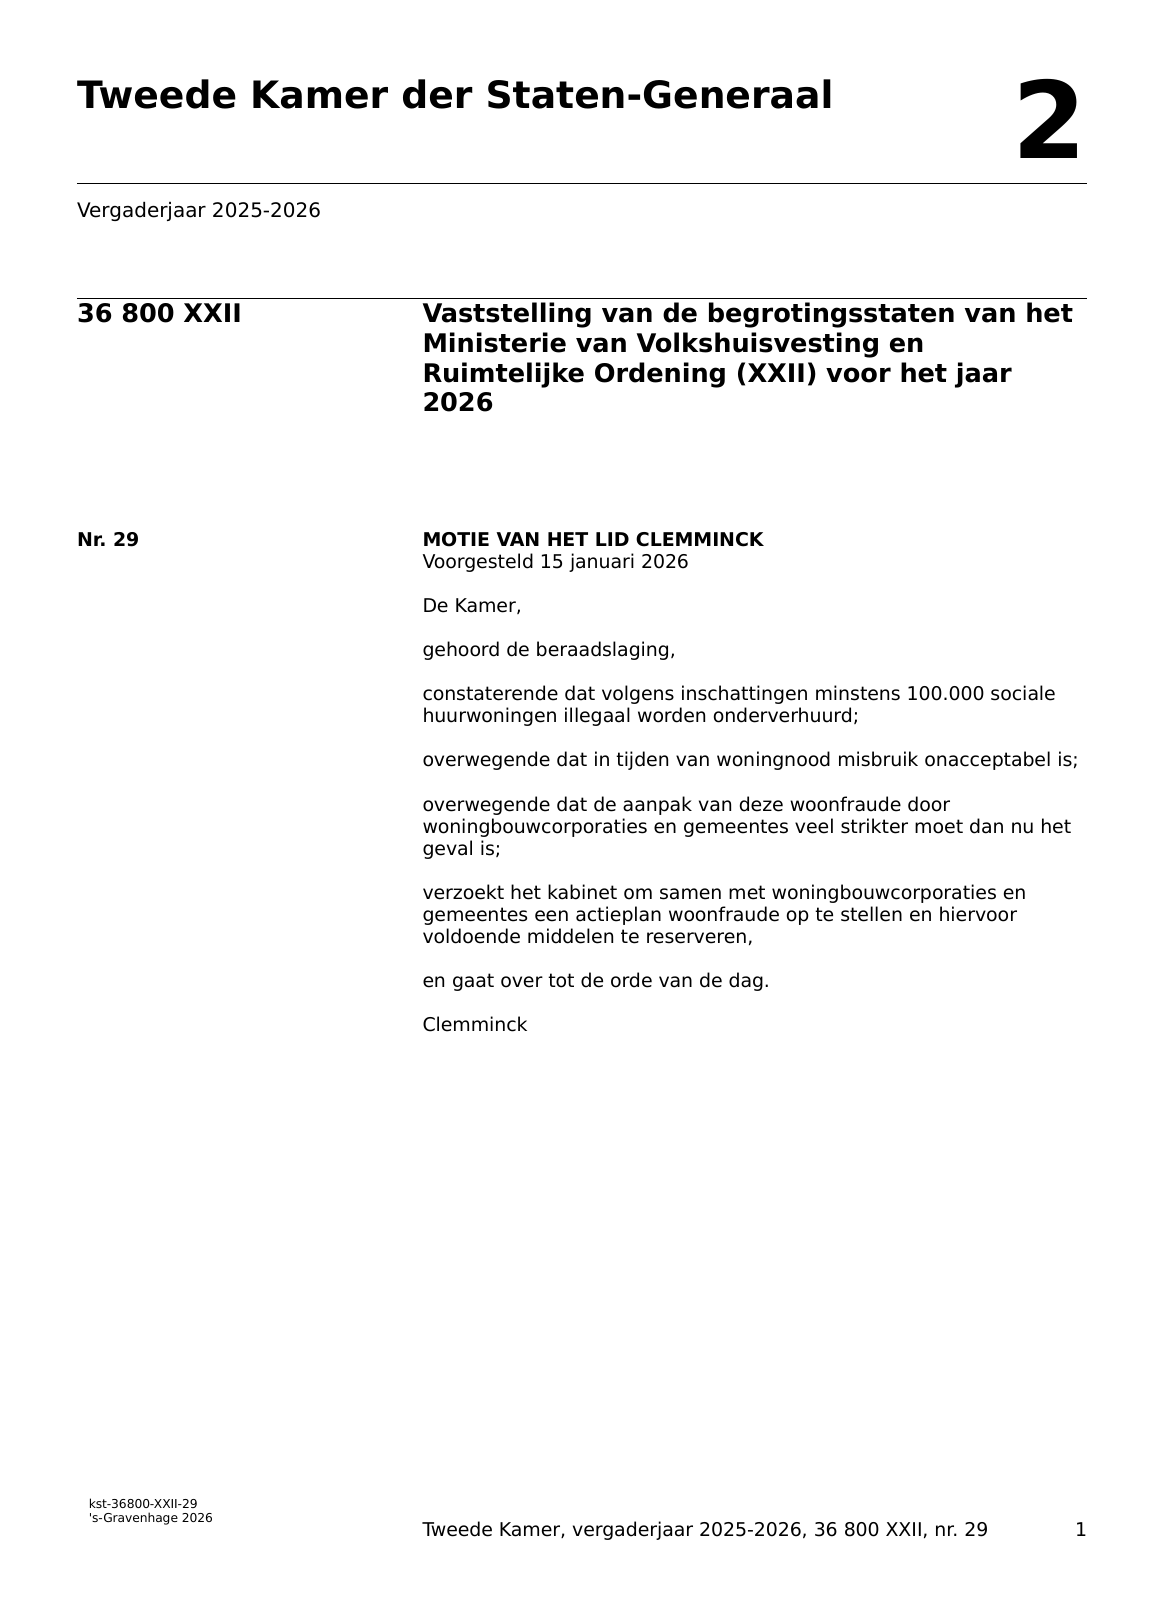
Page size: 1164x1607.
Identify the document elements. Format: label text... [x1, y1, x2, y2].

text Clemminck [422, 1014, 1087, 1036]
text verzoekt het kabinet om samen met woningbouwcorporaties en gemeentes een actieplan woonfraude op te stellen en hiervoor voldoende middelen te reserveren, [422, 882, 1087, 948]
subtitle 36 800 XXII Vaststelling van de begrotingsstaten van het Ministerie van Volkshuisvesting en Ruimtelijke Ordening (XXII) voor het jaar 2026 [77, 299, 1087, 418]
subtitle Nr. 29 MOTIE VAN HET LID CLEMMINCK [77, 529, 1087, 551]
text overwegende dat de aanpak van deze woonfraude door woningbouwcorporaties en gemeentes veel strikter moet dan nu het geval is; [422, 793, 1087, 859]
text De Kamer, [422, 595, 1087, 617]
text overwegende dat in tijden van woningnood misbruik onacceptabel is; [422, 749, 1087, 771]
table_header 2 [886, 59, 1087, 183]
text en gaat over tot de orde van de dag. [422, 970, 1087, 992]
text gehoord de beraadslaging, [422, 639, 1087, 661]
text 's-Gravenhage 2026 [88, 1511, 323, 1525]
text Voorgesteld 15 januari 2026 [422, 551, 1087, 573]
text kst-36800-XXII-29 [88, 1497, 323, 1511]
table_header Tweede Kamer der Staten-Generaal [77, 59, 886, 183]
text constaterende dat volgens inschattingen minstens 100.000 sociale huurwoningen illegaal worden onderverhuurd; [422, 683, 1087, 727]
table_cell Vergaderjaar 2025-2026 [77, 184, 1087, 298]
